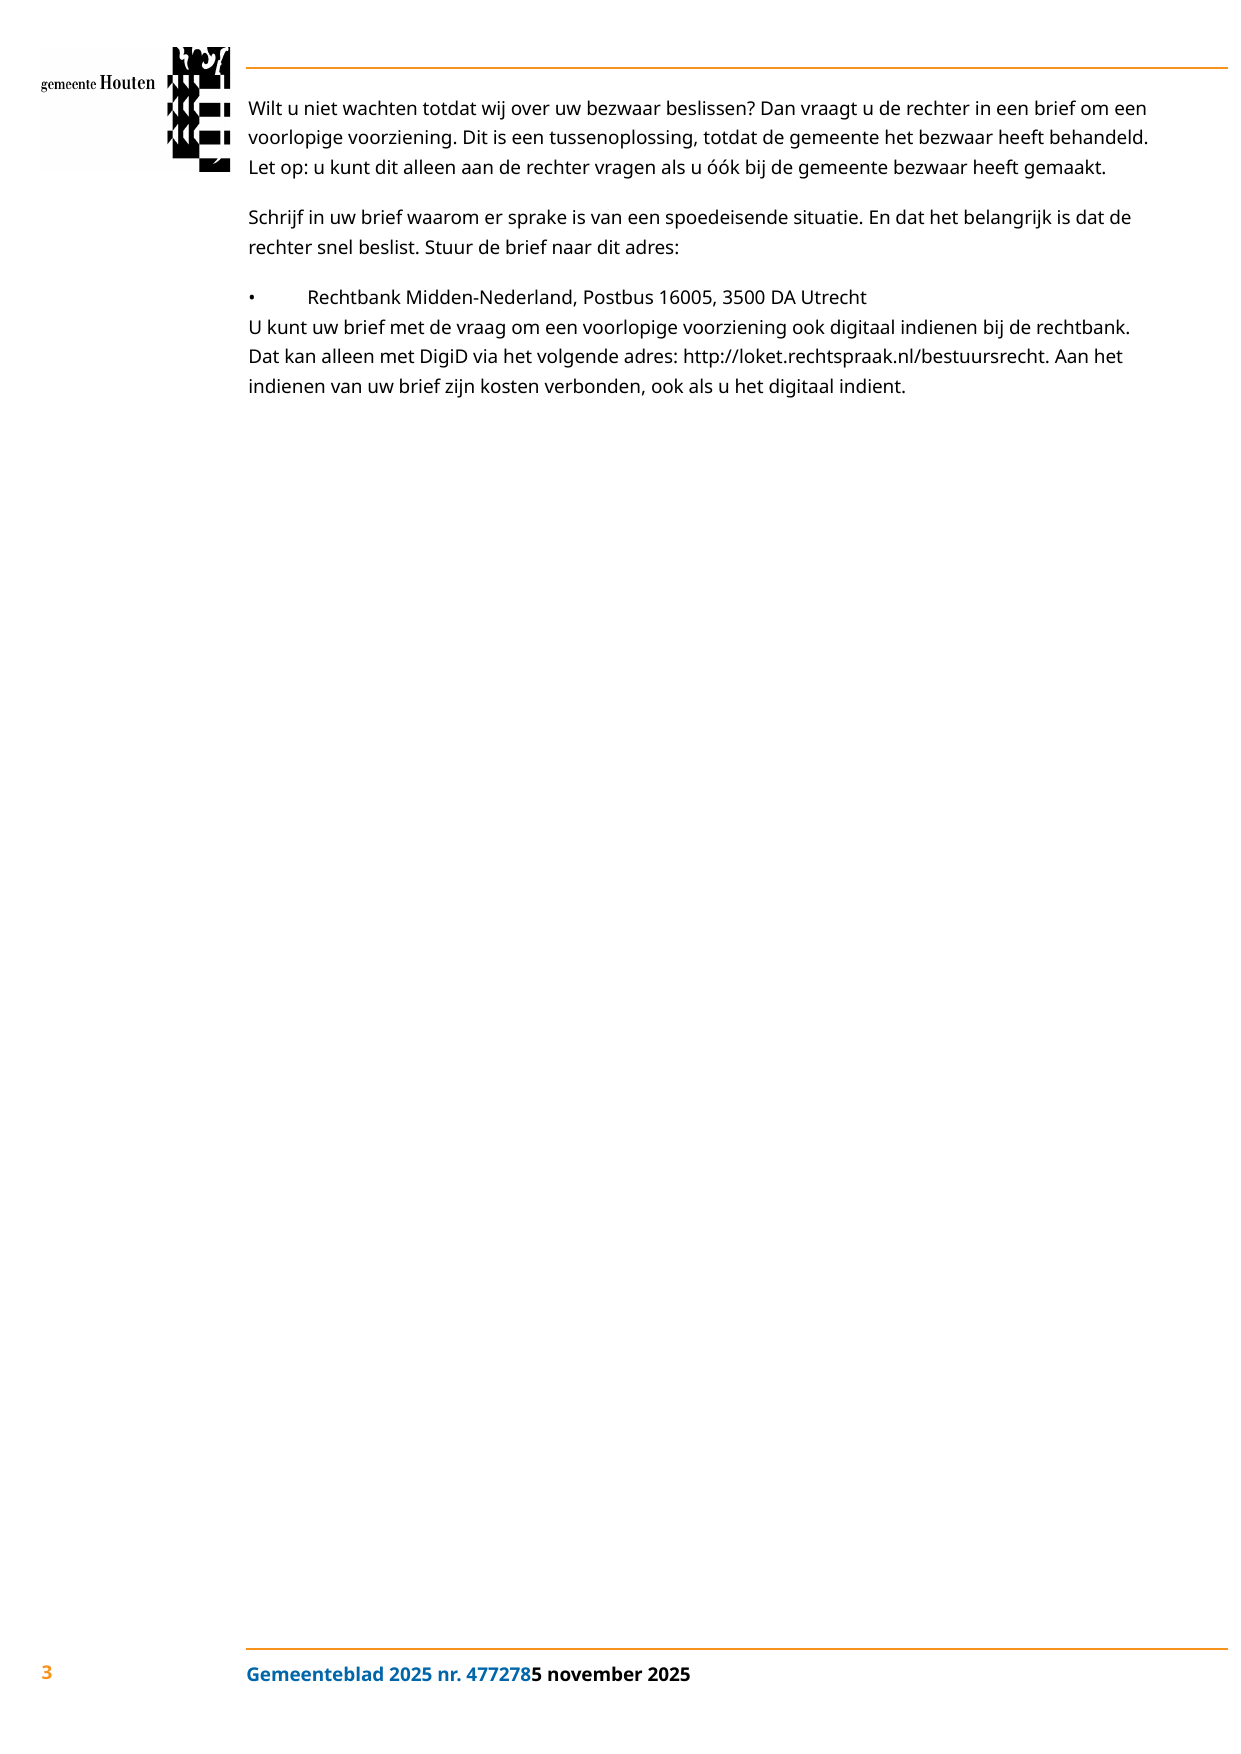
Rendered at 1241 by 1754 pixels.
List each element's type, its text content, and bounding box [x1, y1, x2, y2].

picture [41, 47, 231, 172]
text Wilt u niet wachten totdat wij over uw bezwaar beslissen? Dan vraagt u de rechter in een brief om een voorlopige voorziening. Dit is een tussenoplossing, totdat de gemeente het bezwaar heeft behandeld. Let op: u kunt dit alleen aan de rechter vragen als u óók bij de gemeente bezwaar heeft gemaakt. [248, 95, 1152, 180]
list Rechtbank Midden-Nederland, Postbus 16005, 3500 DA Utrecht [248, 284, 1152, 310]
text U kunt uw brief met de vraag om een voorlopige voorziening ook digitaal indienen bij de rechtbank. Dat kan alleen met DigiD via het volgende adres: http://loket.rechtspraak.nl/bestuursrecht. Aan het indienen van uw brief zijn kosten verbonden, ook als u het digitaal indient. [248, 314, 1152, 399]
text Schrijf in uw brief waarom er sprake is van een spoedeisende situatie. En dat het belangrijk is dat de rechter snel beslist. Stuur de brief naar dit adres: [248, 204, 1152, 260]
